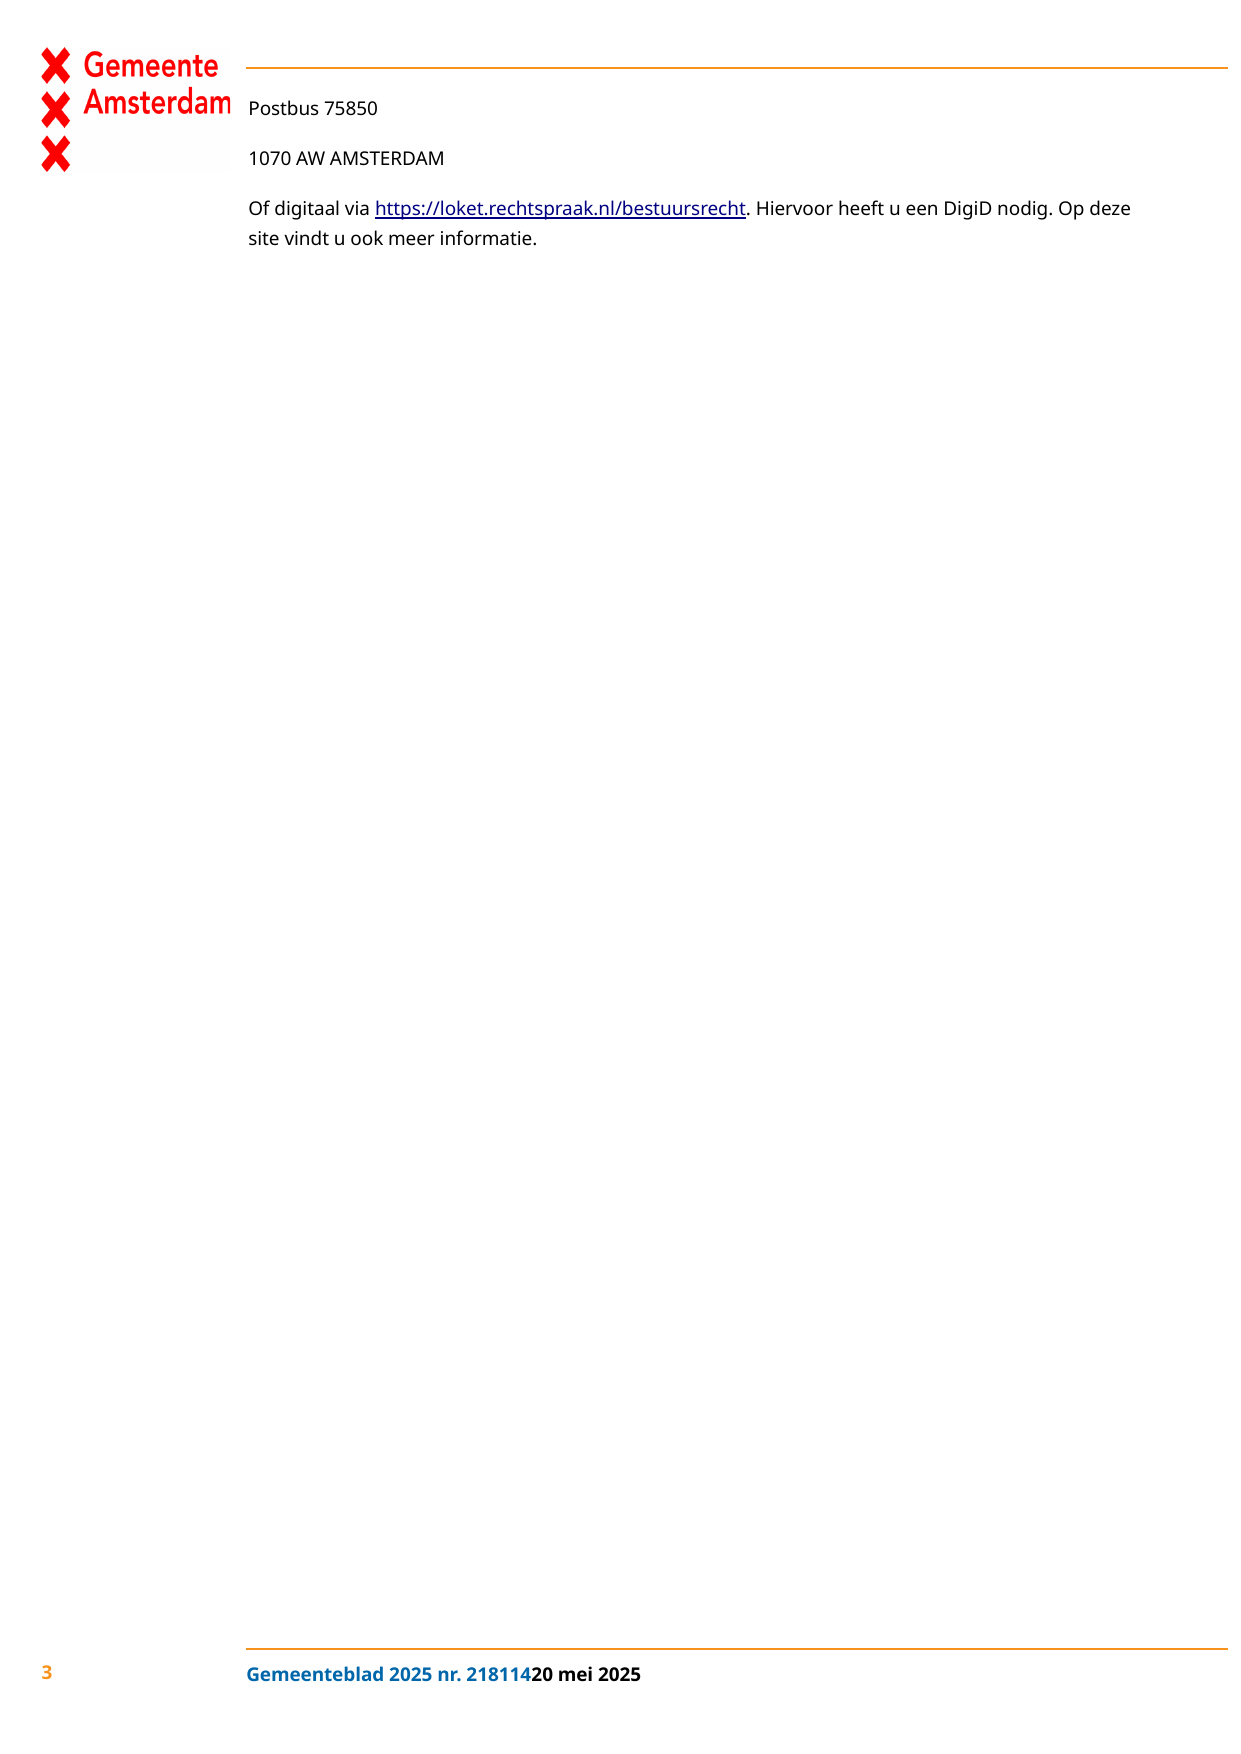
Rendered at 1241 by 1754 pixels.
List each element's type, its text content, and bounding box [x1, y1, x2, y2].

text Postbus 75850 [248, 95, 1152, 121]
text 1070 AW AMSTERDAM [248, 145, 1152, 171]
text Of digitaal via https://loket.rechtspraak.nl/bestuursrecht. Hiervoor heeft u een DigiD nodig. Op deze site vindt u ook meer informatie. [248, 196, 1152, 251]
picture [41, 47, 231, 172]
